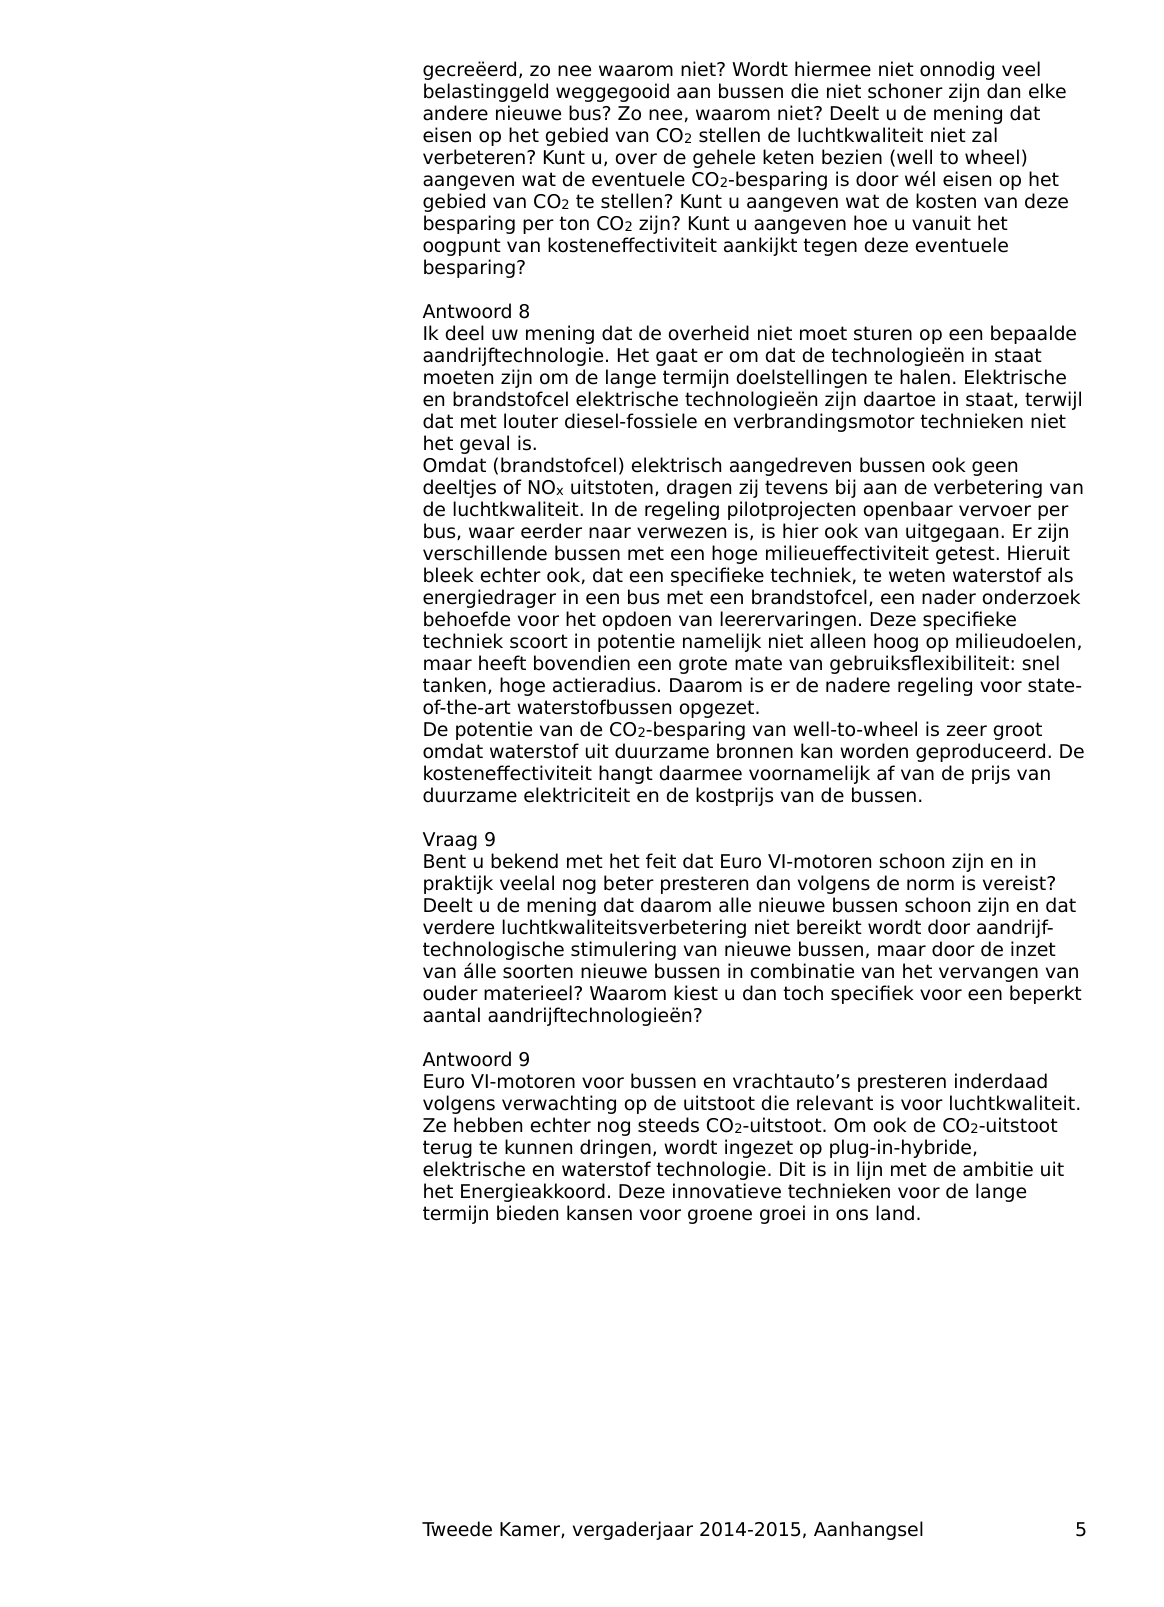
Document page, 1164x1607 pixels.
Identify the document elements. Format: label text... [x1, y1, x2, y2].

text Vraag 9 [422, 829, 1087, 851]
text De potentie van de CO2-besparing van well-to-wheel is zeer groot omdat waterstof uit duurzame bronnen kan worden geproduceerd. De kosteneffectiviteit hangt daarmee voornamelijk af van de prijs van duurzame elektriciteit en de kostprijs van de bussen. [422, 719, 1087, 807]
text Antwoord 9 [422, 1049, 1087, 1071]
text Bent u bekend met het feit dat Euro VI-motoren schoon zijn en in praktijk veelal nog beter presteren dan volgens de norm is vereist? Deelt u de mening dat daarom alle nieuwe bussen schoon zijn en dat verdere luchtkwaliteitsverbetering niet bereikt wordt door aandrijf-technologische stimulering van nieuwe bussen, maar door de inzet van álle soorten nieuwe bussen in combinatie van het vervangen van ouder materieel? Waarom kiest u dan toch specifiek voor een beperkt aantal aandrijftechnologieën? [422, 851, 1087, 1027]
text Euro VI-motoren voor bussen en vrachtauto’s presteren inderdaad volgens verwachting op de uitstoot die relevant is voor luchtkwaliteit. Ze hebben echter nog steeds CO2-uitstoot. Om ook de CO2-uitstoot terug te kunnen dringen, wordt ingezet op plug-in-hybride, elektrische en waterstof technologie. Dit is in lijn met de ambitie uit het Energieakkoord. Deze innovatieve technieken voor de lange termijn bieden kansen voor groene groei in ons land. [422, 1071, 1087, 1224]
text gecreëerd, zo nee waarom niet? Wordt hiermee niet onnodig veel belastinggeld weggegooid aan bussen die niet schoner zijn dan elke andere nieuwe bus? Zo nee, waarom niet? Deelt u de mening dat eisen op het gebied van CO2 stellen de luchtkwaliteit niet zal verbeteren? Kunt u, over de gehele keten bezien (well to wheel) aangeven wat de eventuele CO2-besparing is door wél eisen op het gebied van CO2 te stellen? Kunt u aangeven wat de kosten van deze besparing per ton CO2 zijn? Kunt u aangeven hoe u vanuit het oogpunt van kosteneffectiviteit aankijkt tegen deze eventuele besparing? [422, 59, 1087, 279]
text Ik deel uw mening dat de overheid niet moet sturen op een bepaalde aandrijftechnologie. Het gaat er om dat de technologieën in staat moeten zijn om de lange termijn doelstellingen te halen. Elektrische en brandstofcel elektrische technologieën zijn daartoe in staat, terwijl dat met louter diesel-fossiele en verbrandingsmotor technieken niet het geval is. [422, 323, 1087, 455]
text Omdat (brandstofcel) elektrisch aangedreven bussen ook geen deeltjes of NOx uitstoten, dragen zij tevens bij aan de verbetering van de luchtkwaliteit. In de regeling pilotprojecten openbaar vervoer per bus, waar eerder naar verwezen is, is hier ook van uitgegaan. Er zijn verschillende bussen met een hoge milieueffectiviteit getest. Hieruit bleek echter ook, dat een specifieke techniek, te weten waterstof als energiedrager in een bus met een brandstofcel, een nader onderzoek behoefde voor het opdoen van leerervaringen. Deze specifieke techniek scoort in potentie namelijk niet alleen hoog op milieudoelen, maar heeft bovendien een grote mate van gebruiksflexibiliteit: snel tanken, hoge actieradius. Daarom is er de nadere regeling voor state-of-the-art waterstofbussen opgezet. [422, 455, 1087, 719]
text Antwoord 8 [422, 301, 1087, 323]
